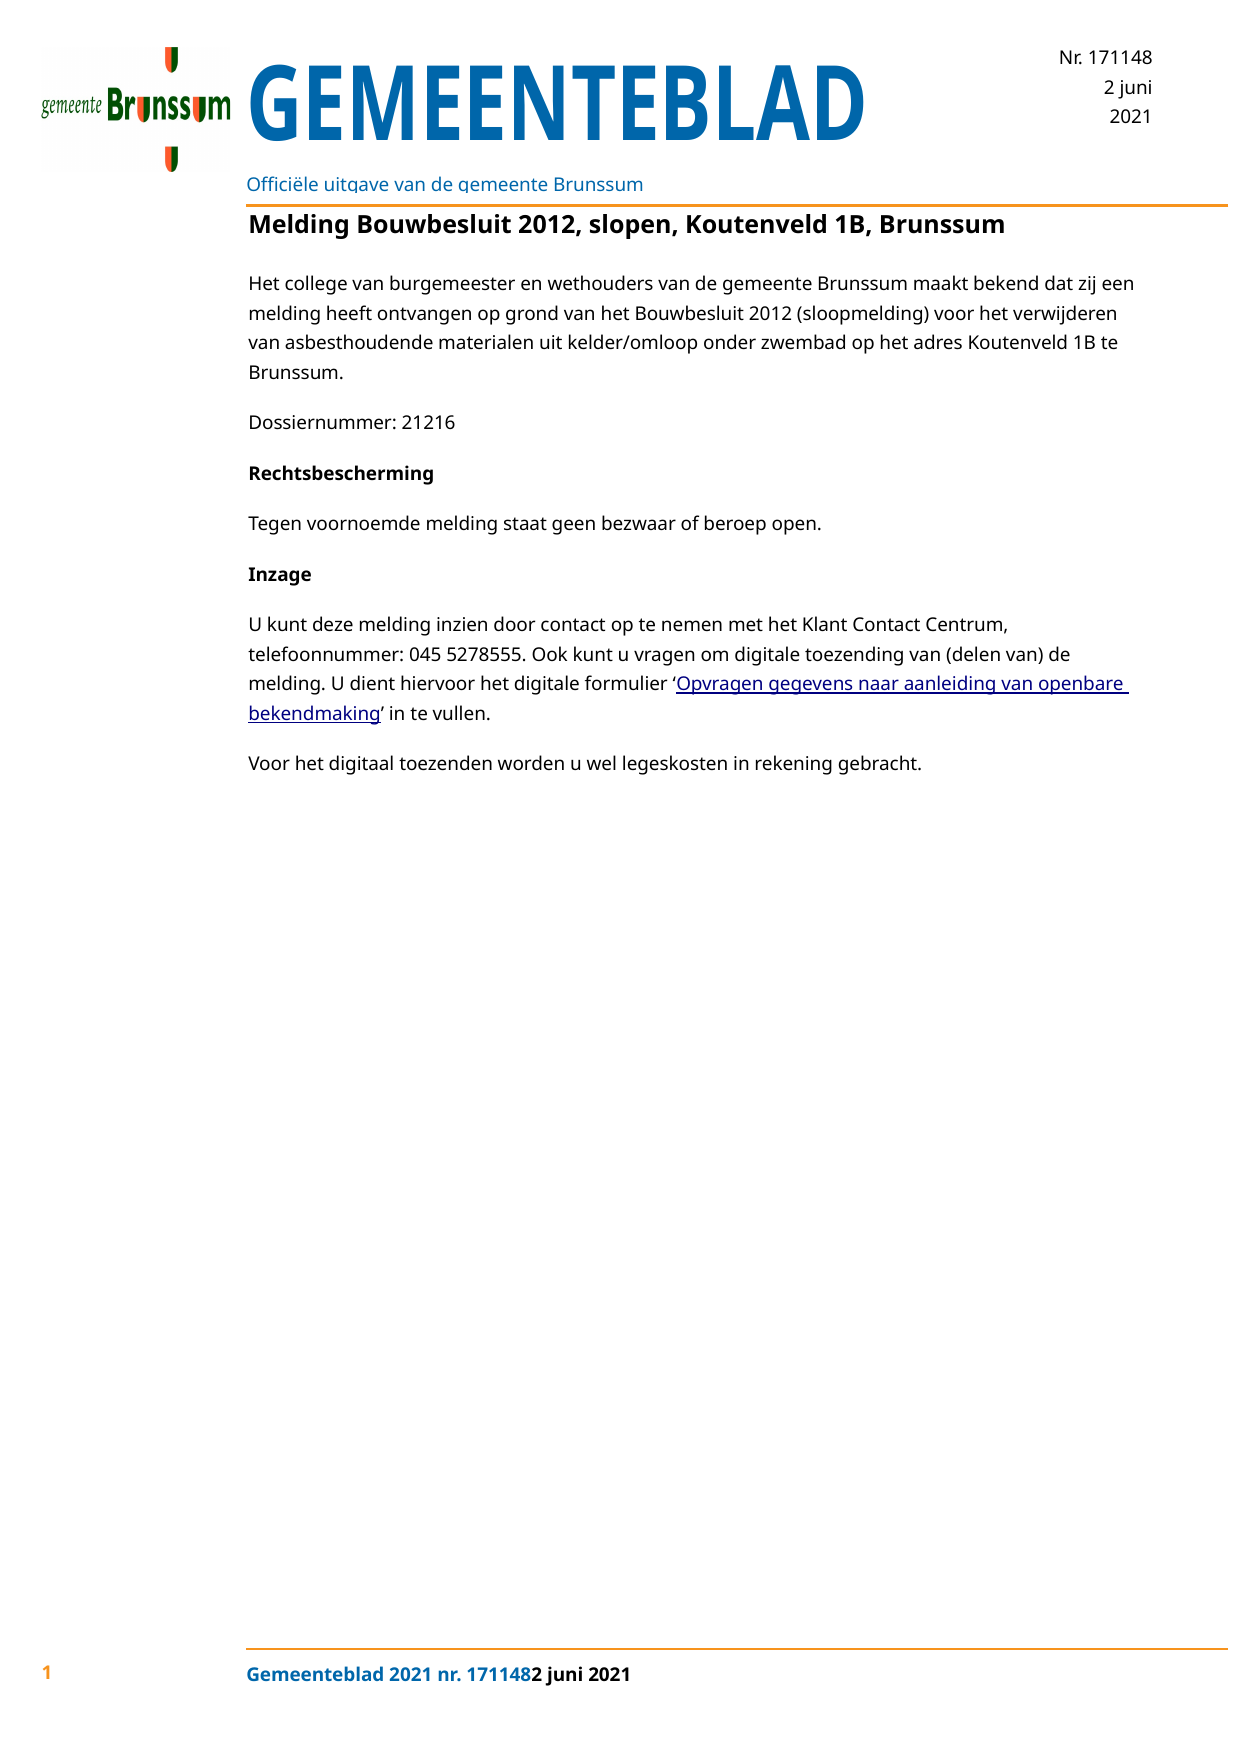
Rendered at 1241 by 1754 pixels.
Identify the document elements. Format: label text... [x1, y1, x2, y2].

text Voor het digitaal toezenden worden u wel legeskosten in rekening gebracht. [248, 750, 1152, 776]
text Tegen voornoemde melding staat geen bezwaar of beroep open. [248, 510, 1152, 536]
text Dossiernummer: 21216 [248, 409, 1152, 435]
text Melding Bouwbesluit 2012, slopen, Koutenveld 1B, Brunssum [248, 207, 1152, 241]
text U kunt deze melding inzien door contact op te nemen met het Klant Contact Centrum, telefoonnummer: 045 5278555. Ook kunt u vragen om digitale toezending van (delen van) de melding. U dient hiervoor het digitale formulier ‘Opvragen gegevens naar aanleiding van openbare bekendmaking’ in te vullen. [248, 611, 1152, 726]
text Het college van burgemeester en wethouders van de gemeente Brunssum maakt bekend dat zij een melding heeft ontvangen op grond van het Bouwbesluit 2012 (sloopmelding) voor het verwijderen van asbesthoudende materialen uit kelder/omloop onder zwembad op het adres Koutenveld 1B te Brunssum. [248, 270, 1152, 385]
text Rechtsbescherming [248, 460, 1152, 486]
picture [41, 47, 231, 172]
text Inzage [248, 561, 1152, 586]
